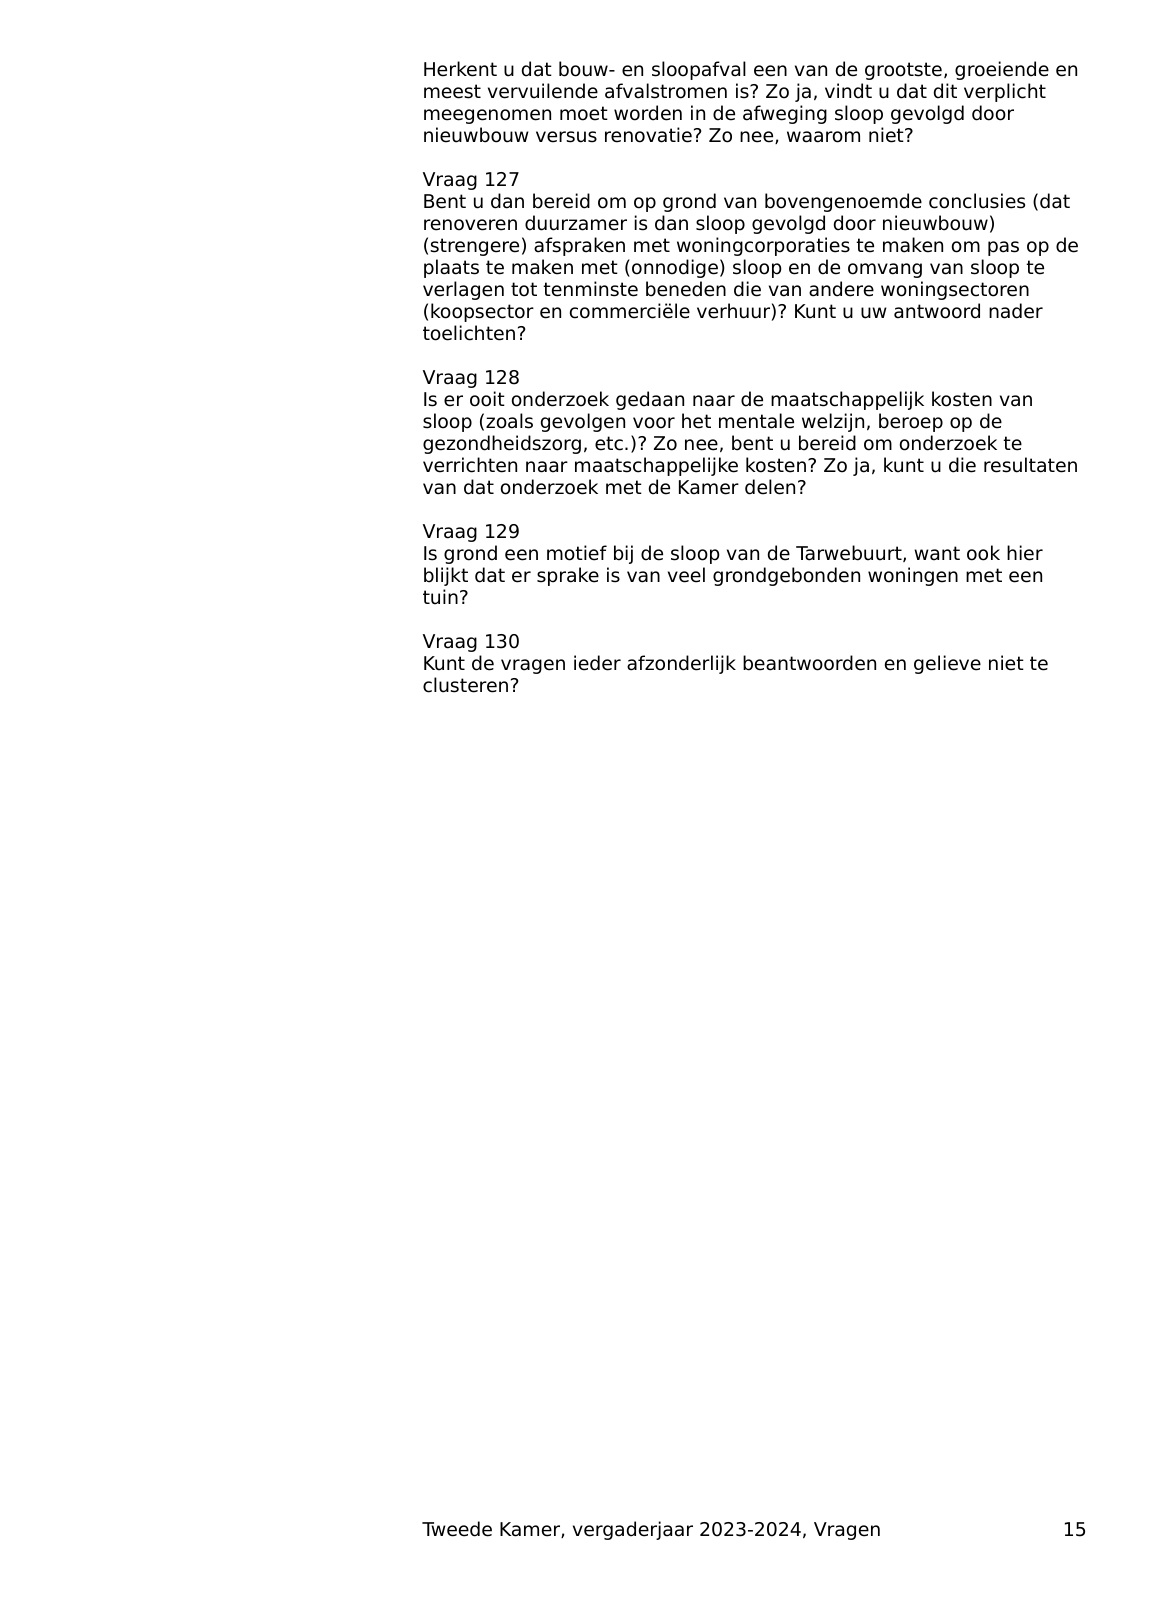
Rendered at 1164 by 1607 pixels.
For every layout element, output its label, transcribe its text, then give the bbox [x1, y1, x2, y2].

text Vraag 128 [422, 367, 1087, 389]
text Is grond een motief bij de sloop van de Tarwebuurt, want ook hier blijkt dat er sprake is van veel grondgebonden woningen met een tuin? [422, 543, 1087, 609]
text Bent u dan bereid om op grond van bovengenoemde conclusies (dat renoveren duurzamer is dan sloop gevolgd door nieuwbouw) (strengere) afspraken met woningcorporaties te maken om pas op de plaats te maken met (onnodige) sloop en de omvang van sloop te verlagen tot tenminste beneden die van andere woningsectoren (koopsector en commerciële verhuur)? Kunt u uw antwoord nader toelichten? [422, 191, 1087, 345]
text Herkent u dat bouw- en sloopafval een van de grootste, groeiende en meest vervuilende afvalstromen is? Zo ja, vindt u dat dit verplicht meegenomen moet worden in de afweging sloop gevolgd door nieuwbouw versus renovatie? Zo nee, waarom niet? [422, 59, 1087, 147]
text Vraag 129 [422, 521, 1087, 543]
text Kunt de vragen ieder afzonderlijk beantwoorden en gelieve niet te clusteren? [422, 653, 1087, 697]
text Is er ooit onderzoek gedaan naar de maatschappelijk kosten van sloop (zoals gevolgen voor het mentale welzijn, beroep op de gezondheidszorg, etc.)? Zo nee, bent u bereid om onderzoek te verrichten naar maatschappelijke kosten? Zo ja, kunt u die resultaten van dat onderzoek met de Kamer delen? [422, 389, 1087, 499]
text Vraag 127 [422, 169, 1087, 191]
text Vraag 130 [422, 631, 1087, 653]
